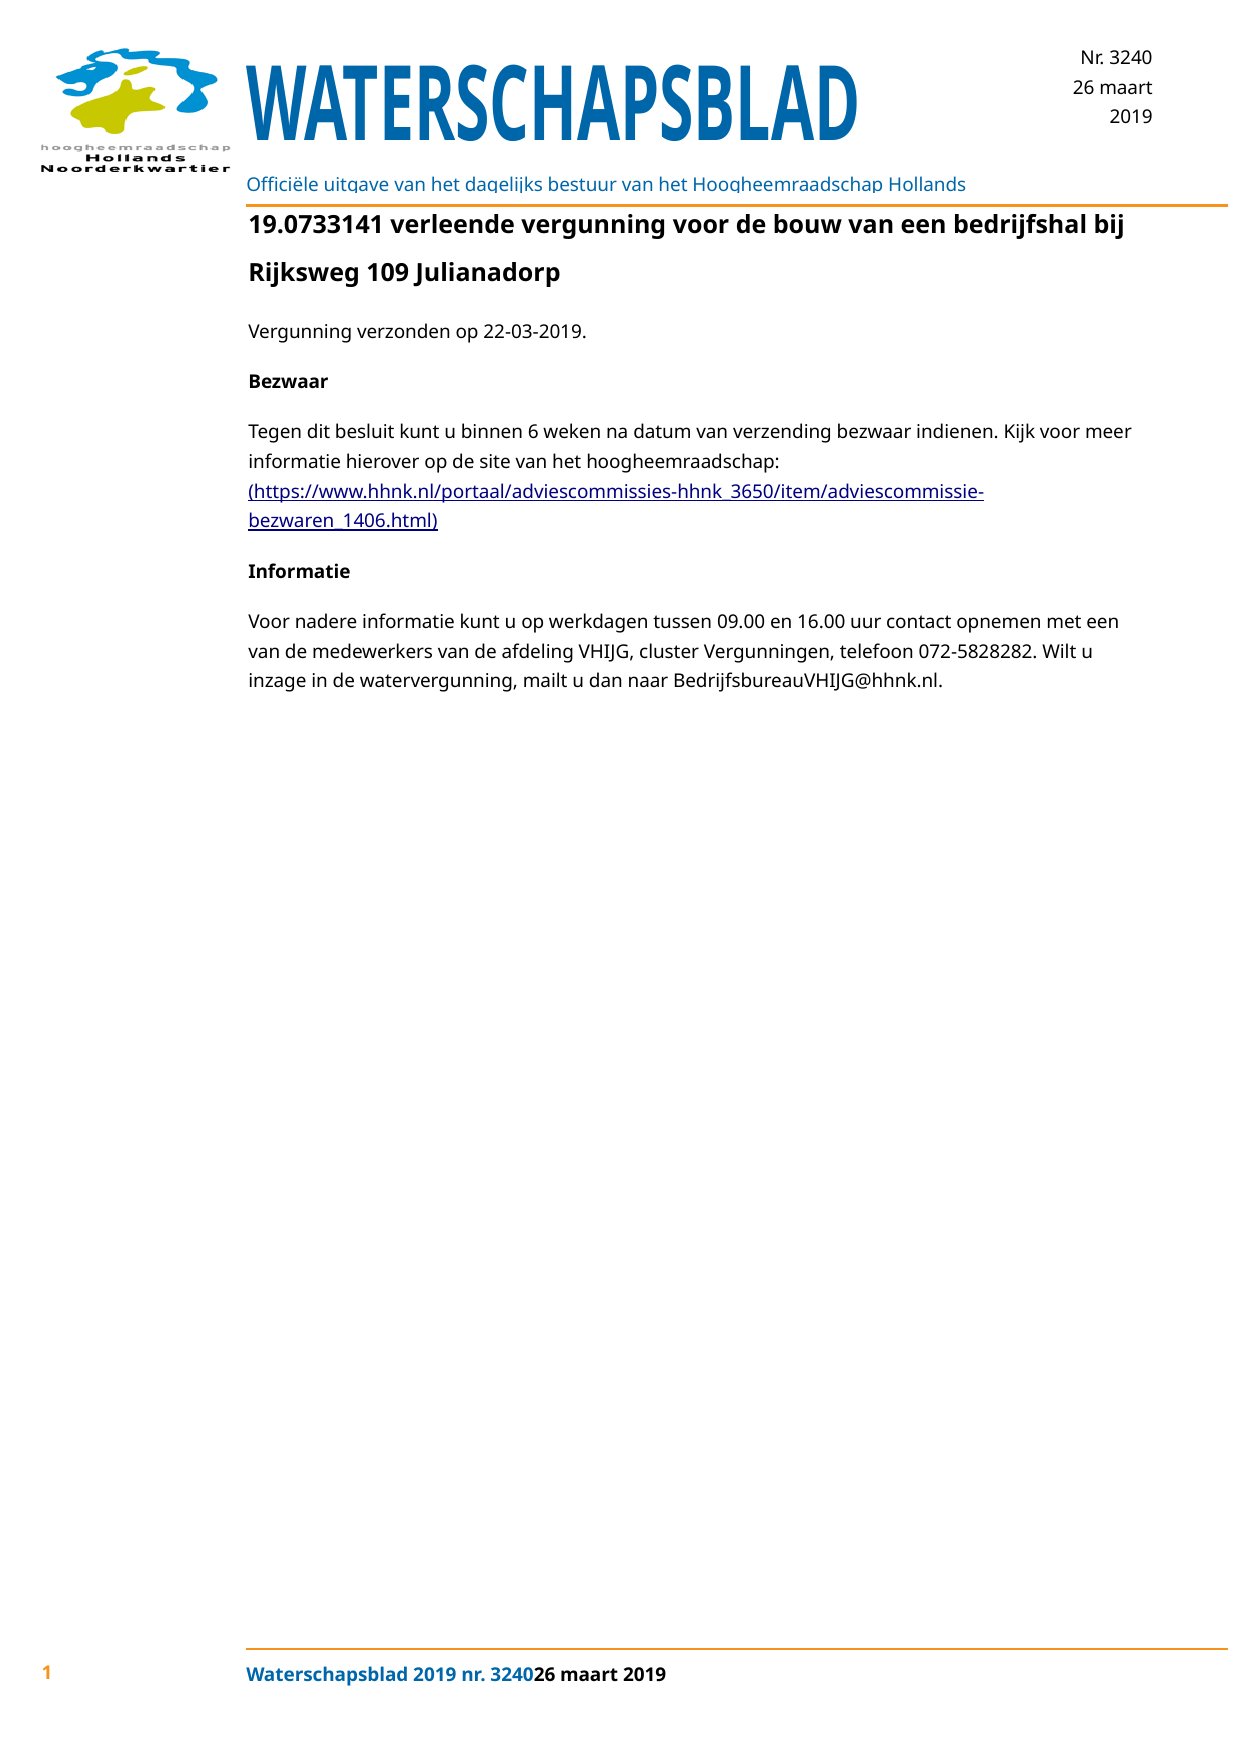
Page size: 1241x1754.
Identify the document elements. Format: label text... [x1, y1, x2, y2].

picture [41, 47, 231, 172]
text 19.0733141 verleende vergunning voor de bouw van een bedrijfshal bij Rijksweg 109 Julianadorp [248, 207, 1152, 288]
text Vergunning verzonden op 22-03-2019. [248, 318, 1152, 344]
text Informatie [248, 558, 1152, 584]
text Voor nadere informatie kunt u op werkdagen tussen 09.00 en 16.00 uur contact opnemen met een van de medewerkers van de afdeling VHIJG, cluster Vergunningen, telefoon 072-5828282. Wilt u inzage in de watervergunning, mailt u dan naar BedrijfsbureauVHIJG@hhnk.nl. [248, 608, 1152, 693]
text Tegen dit besluit kunt u binnen 6 weken na datum van verzending bezwaar indienen. Kijk voor meer informatie hierover op de site van het hoogheemraadschap: (https://www.hhnk.nl/portaal/adviescommissies-hhnk_3650/item/adviescommissie-bezwaren_1406.html) [248, 419, 1152, 533]
text Bezwaar [248, 368, 1152, 394]
